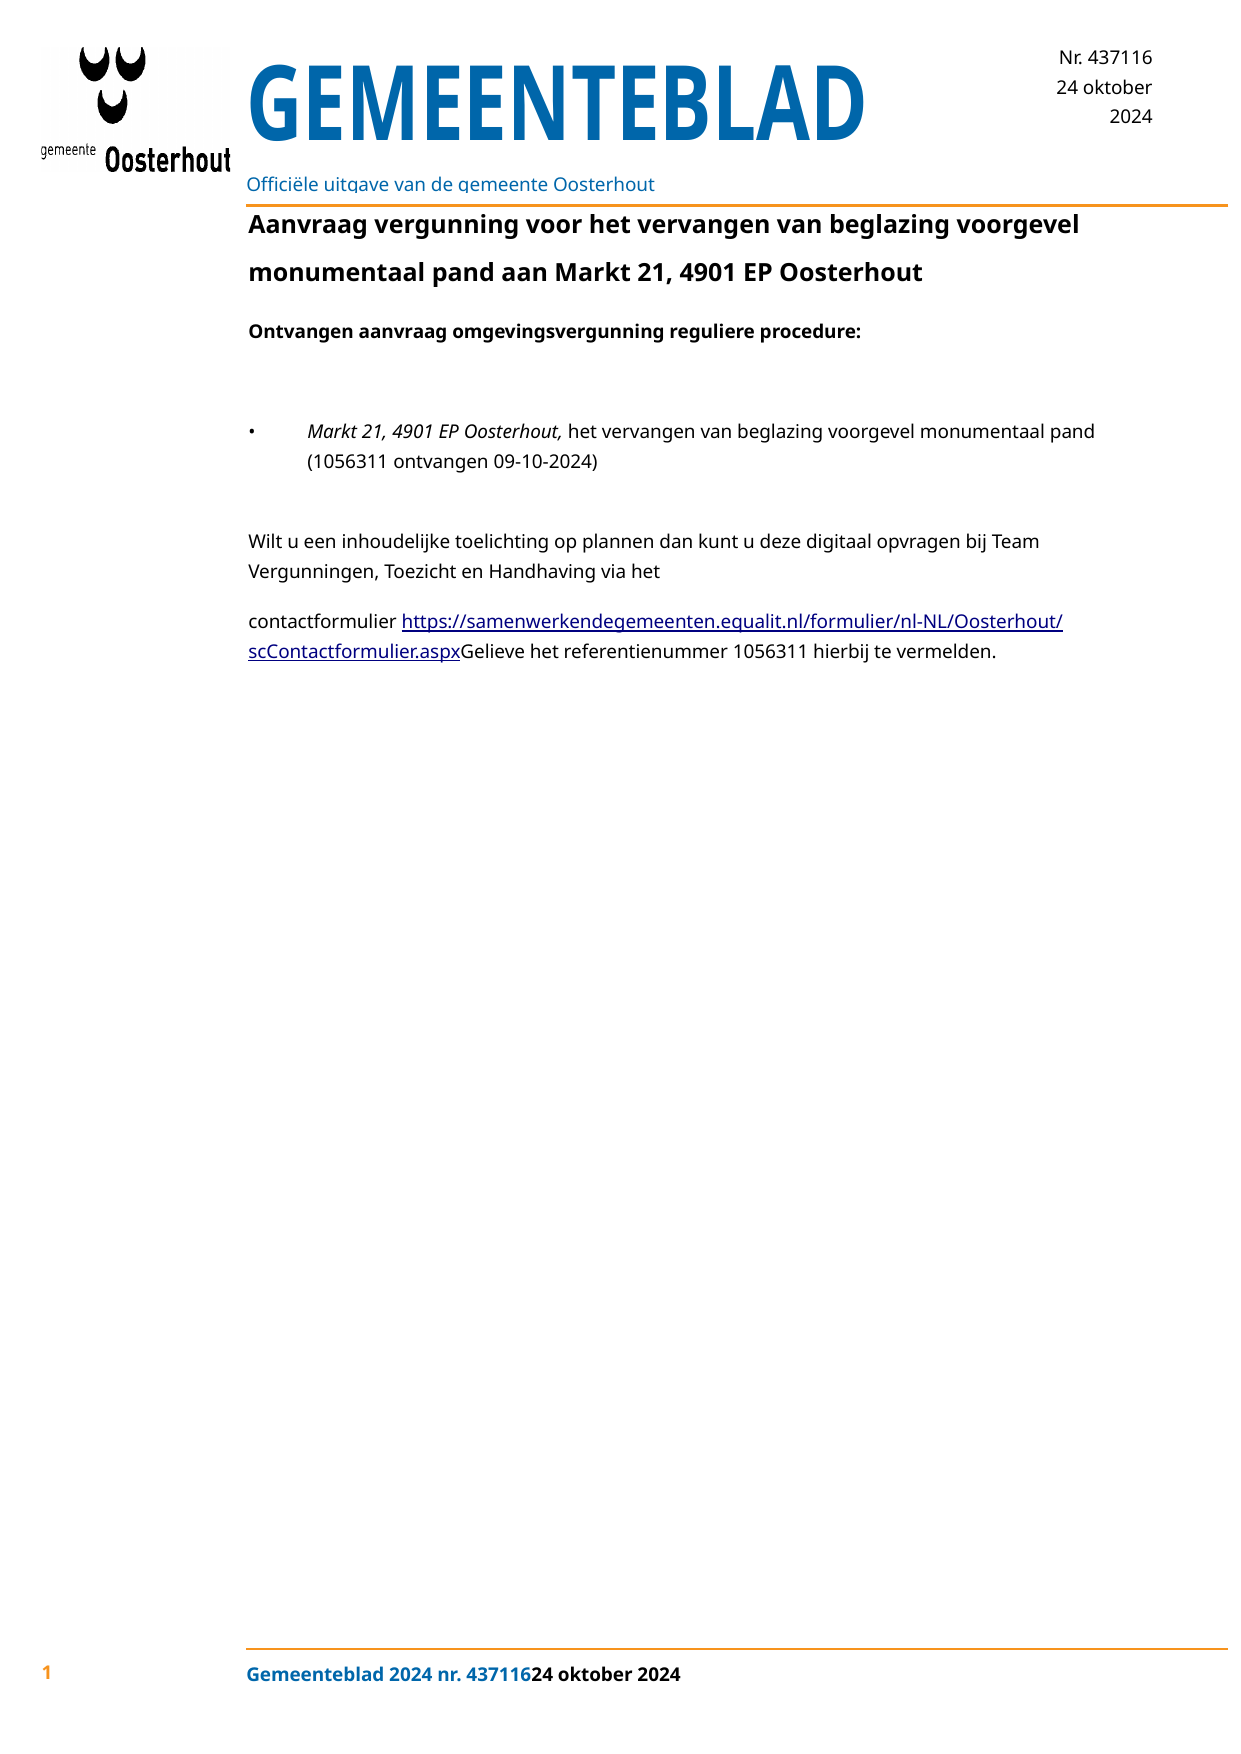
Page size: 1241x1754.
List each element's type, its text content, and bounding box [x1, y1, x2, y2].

text Aanvraag vergunning voor het vervangen van beglazing voorgevel monumentaal pand aan Markt 21, 4901 EP Oosterhout [248, 207, 1152, 288]
text contactformulier https://samenwerkendegemeenten.equalit.nl/formulier/nl-NL/Oosterhout/scContactformulier.aspxGelieve het referentienummer 1056311 hierbij te vermelden. [248, 608, 1152, 664]
list Markt 21, 4901 EP Oosterhout, het vervangen van beglazing voorgevel monumentaal pand (1056311 ontvangen 09-10-2024) [248, 419, 1152, 474]
text Wilt u een inhoudelijke toelichting op plannen dan kunt u deze digitaal opvragen bij Team Vergunningen, Toezicht en Handhaving via het [248, 528, 1152, 584]
text Ontvangen aanvraag omgevingsvergunning reguliere procedure: [248, 318, 1152, 344]
picture [41, 47, 231, 172]
